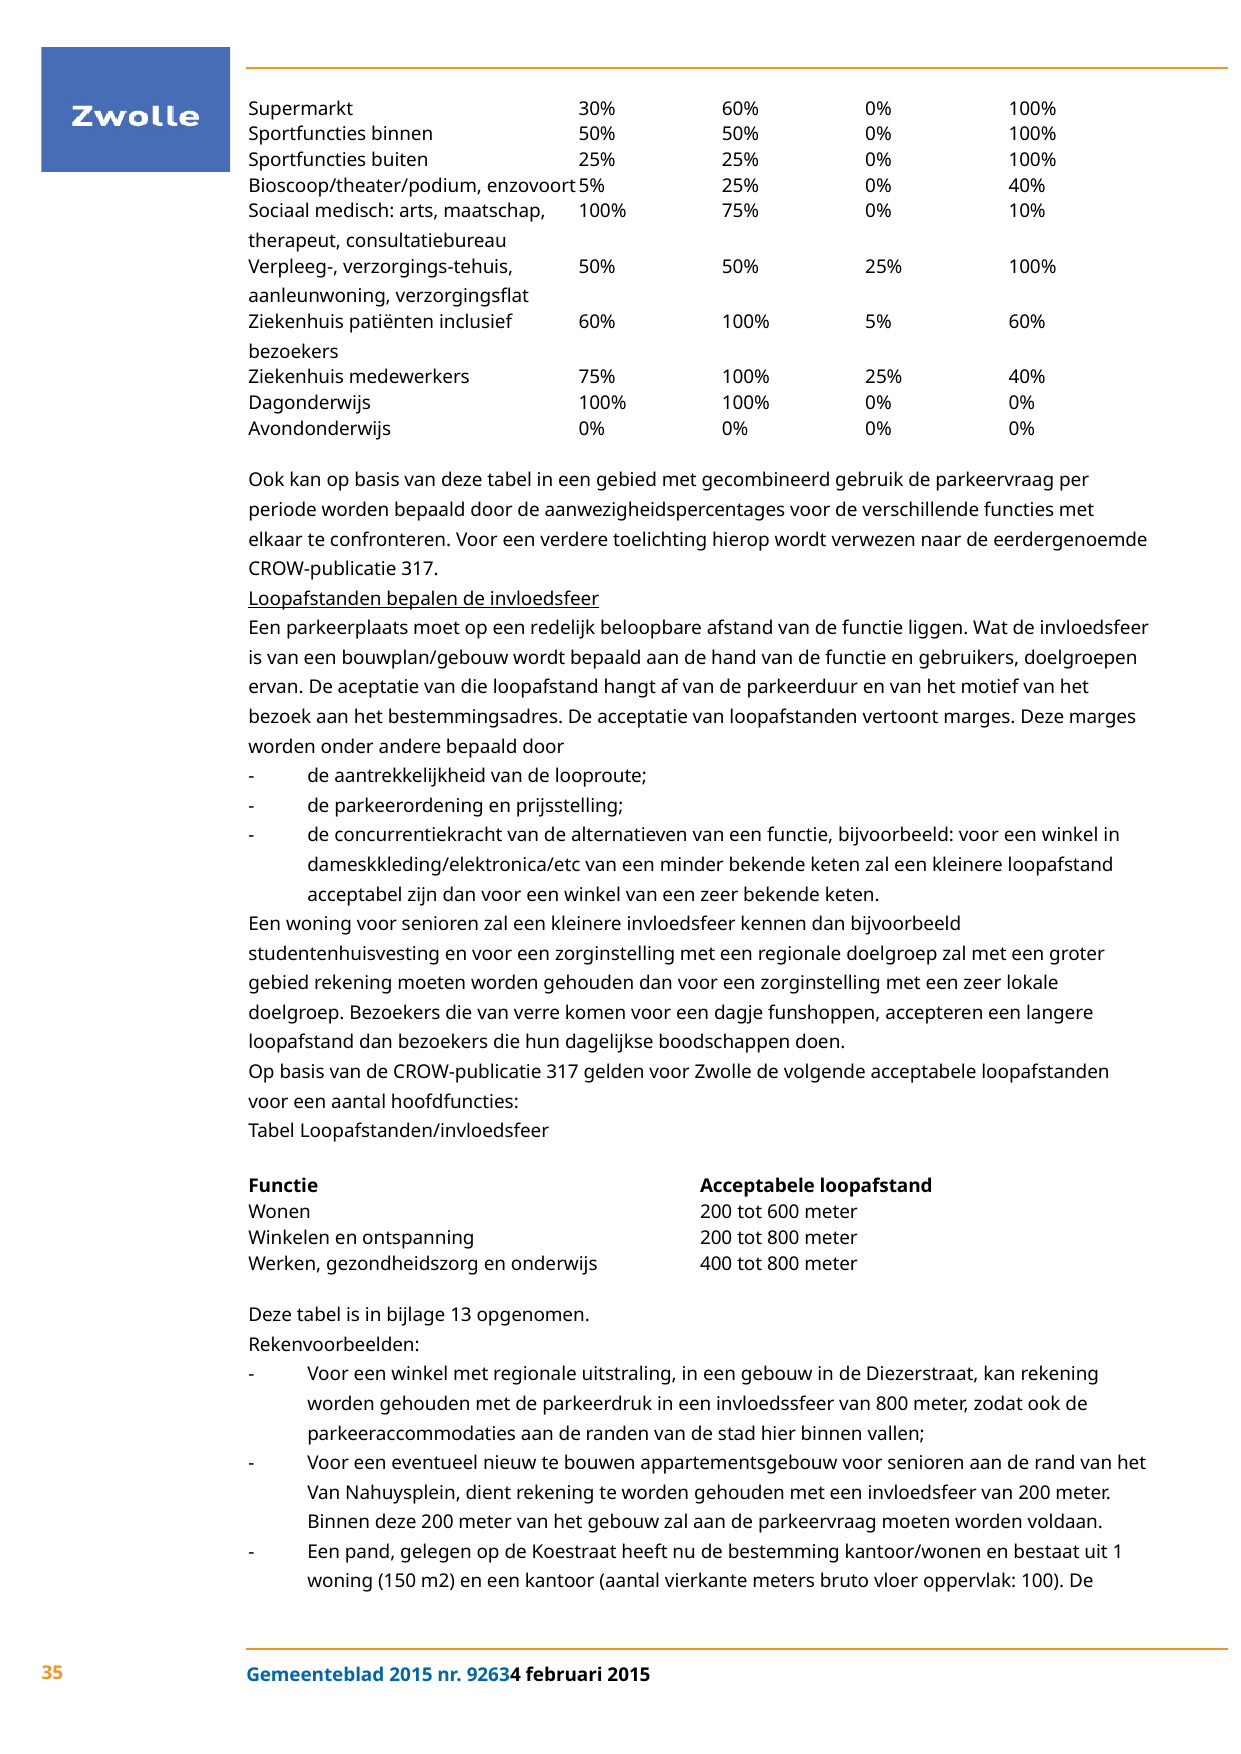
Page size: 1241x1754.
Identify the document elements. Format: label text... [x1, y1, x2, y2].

table_cell Dagonderwijs [248, 389, 578, 415]
table_cell 25% [865, 364, 1008, 389]
table_cell 100% [1008, 121, 1152, 146]
table_cell 25% [722, 172, 865, 198]
text Loopafstanden bepalen de invloedsfeer [248, 585, 1152, 611]
table_cell Wonen [248, 1199, 700, 1224]
table_cell 75% [578, 364, 722, 389]
table_cell Werken, gezondheidszorg en onderwijs [248, 1250, 700, 1276]
table_cell 30% [578, 95, 722, 121]
table_cell 0% [865, 415, 1008, 441]
table_cell 0% [865, 198, 1008, 253]
table_cell 60% [722, 95, 865, 121]
table_cell 40% [1008, 364, 1152, 389]
table_cell 25% [722, 146, 865, 172]
table_cell 5% [578, 172, 722, 198]
table_cell 200 tot 600 meter [700, 1199, 1152, 1224]
list Voor een winkel met regionale uitstraling, in een gebouw in de Diezerstraat, kan rekening worden gehouden met de parkeerdruk in een invloedssfeer van 800 meter, zodat ook de parkeeraccommodaties aan de randen van de stad hier binnen vallen; [248, 1361, 1152, 1445]
table_cell 75% [722, 198, 865, 253]
table_cell Ziekenhuis patiënten inclusief bezoekers [248, 308, 578, 364]
table_cell 100% [1008, 146, 1152, 172]
table_cell 200 tot 800 meter [700, 1224, 1152, 1250]
table_cell 0% [865, 146, 1008, 172]
table_cell Verpleeg-, verzorgings-tehuis, aanleunwoning, verzorgingsflat [248, 253, 578, 308]
table_cell 100% [1008, 95, 1152, 121]
table_cell 100% [1008, 253, 1152, 308]
table_cell 60% [578, 308, 722, 364]
table_cell 0% [865, 389, 1008, 415]
table_cell 25% [865, 253, 1008, 308]
table_cell 5% [865, 308, 1008, 364]
table_cell 0% [722, 415, 865, 441]
picture [41, 47, 231, 172]
table_cell 60% [1008, 308, 1152, 364]
table_cell 40% [1008, 172, 1152, 198]
table_cell 50% [722, 253, 865, 308]
table_cell 50% [578, 253, 722, 308]
text Rekenvoorbeelden: [248, 1331, 1152, 1357]
table_header Acceptabele loopafstand [700, 1173, 1152, 1198]
table_cell 100% [722, 308, 865, 364]
text Een parkeerplaats moet op een redelijk beloopbare afstand van de functie liggen. Wat de invloedsfeer is van een bouwplan/gebouw wordt bepaald aan de hand van de functie en gebruikers, doelgroepen ervan. De aceptatie van die loopafstand hangt af van de parkeerduur en van het motief van het bezoek aan het bestemmingsadres. De acceptatie van loopafstanden vertoont marges. Deze marges worden onder andere bepaald door [248, 614, 1152, 758]
table_cell 0% [865, 172, 1008, 198]
list Voor een eventueel nieuw te bouwen appartementsgebouw voor senioren aan de rand van het Van Nahuysplein, dient rekening te worden gehouden met een invloedsfeer van 200 meter. Binnen deze 200 meter van het gebouw zal aan de parkeervraag moeten worden voldaan. [248, 1449, 1152, 1534]
text Een woning voor senioren zal een kleinere invloedsfeer kennen dan bijvoorbeeld studentenhuisvesting en voor een zorginstelling met een regionale doelgroep zal met een groter gebied rekening moeten worden gehouden dan voor een zorginstelling met een zeer lokale doelgroep. Bezoekers die van verre komen voor een dagje funshoppen, accepteren een langere loopafstand dan bezoekers die hun dagelijkse boodschappen doen. [248, 910, 1152, 1054]
table_cell 25% [578, 146, 722, 172]
table_cell 0% [1008, 415, 1152, 441]
table_cell 10% [1008, 198, 1152, 253]
list de aantrekkelijkheid van de looproute; [248, 762, 1152, 788]
table_cell 0% [865, 95, 1008, 121]
table_cell 100% [578, 198, 722, 253]
table_cell 0% [1008, 389, 1152, 415]
text Tabel Loopafstanden/invloedsfeer [248, 1117, 1152, 1143]
table_cell 0% [578, 415, 722, 441]
table_cell Sportfuncties buiten [248, 146, 578, 172]
list de parkeerordening en prijsstelling; [248, 792, 1152, 818]
text Op basis van de CROW-publicatie 317 gelden voor Zwolle de volgende acceptabele loopafstanden voor een aantal hoofdfuncties: [248, 1058, 1152, 1113]
table_cell 0% [865, 121, 1008, 146]
table_cell Sociaal medisch: arts, maatschap, therapeut, consultatiebureau [248, 198, 578, 253]
table_cell 50% [722, 121, 865, 146]
table_cell Supermarkt [248, 95, 578, 121]
table_cell 100% [722, 389, 865, 415]
table_cell Bioscoop/theater/podium, enzovoort [248, 172, 578, 198]
table_cell 100% [722, 364, 865, 389]
table_cell 100% [578, 389, 722, 415]
table_cell Sportfuncties binnen [248, 121, 578, 146]
list de concurrentiekracht van de alternatieven van een functie, bijvoorbeeld: voor een winkel in dameskkleding/elektronica/etc van een minder bekende keten zal een kleinere loopafstand acceptabel zijn dan voor een winkel van een zeer bekende keten. [248, 822, 1152, 906]
table_cell Avondonderwijs [248, 415, 578, 441]
list Een pand, gelegen op de Koestraat heeft nu de bestemming kantoor/wonen en bestaat uit 1 woning (150 m2) en een kantoor (aantal vierkante meters bruto vloer oppervlak: 100). De [248, 1538, 1152, 1593]
table_cell Ziekenhuis medewerkers [248, 364, 578, 389]
text Deze tabel is in bijlage 13 opgenomen. [248, 1301, 1152, 1327]
table_cell Winkelen en ontspanning [248, 1224, 700, 1250]
text Ook kan op basis van deze tabel in een gebied met gecombineerd gebruik de parkeervraag per periode worden bepaald door de aanwezigheidspercentages voor de verschillende functies met elkaar te confronteren. Voor een verdere toelichting hierop wordt verwezen naar de eerdergenoemde CROW-publicatie 317. [248, 467, 1152, 581]
table_header Functie [248, 1173, 700, 1198]
table_cell 50% [578, 121, 722, 146]
table_cell 400 tot 800 meter [700, 1250, 1152, 1276]
